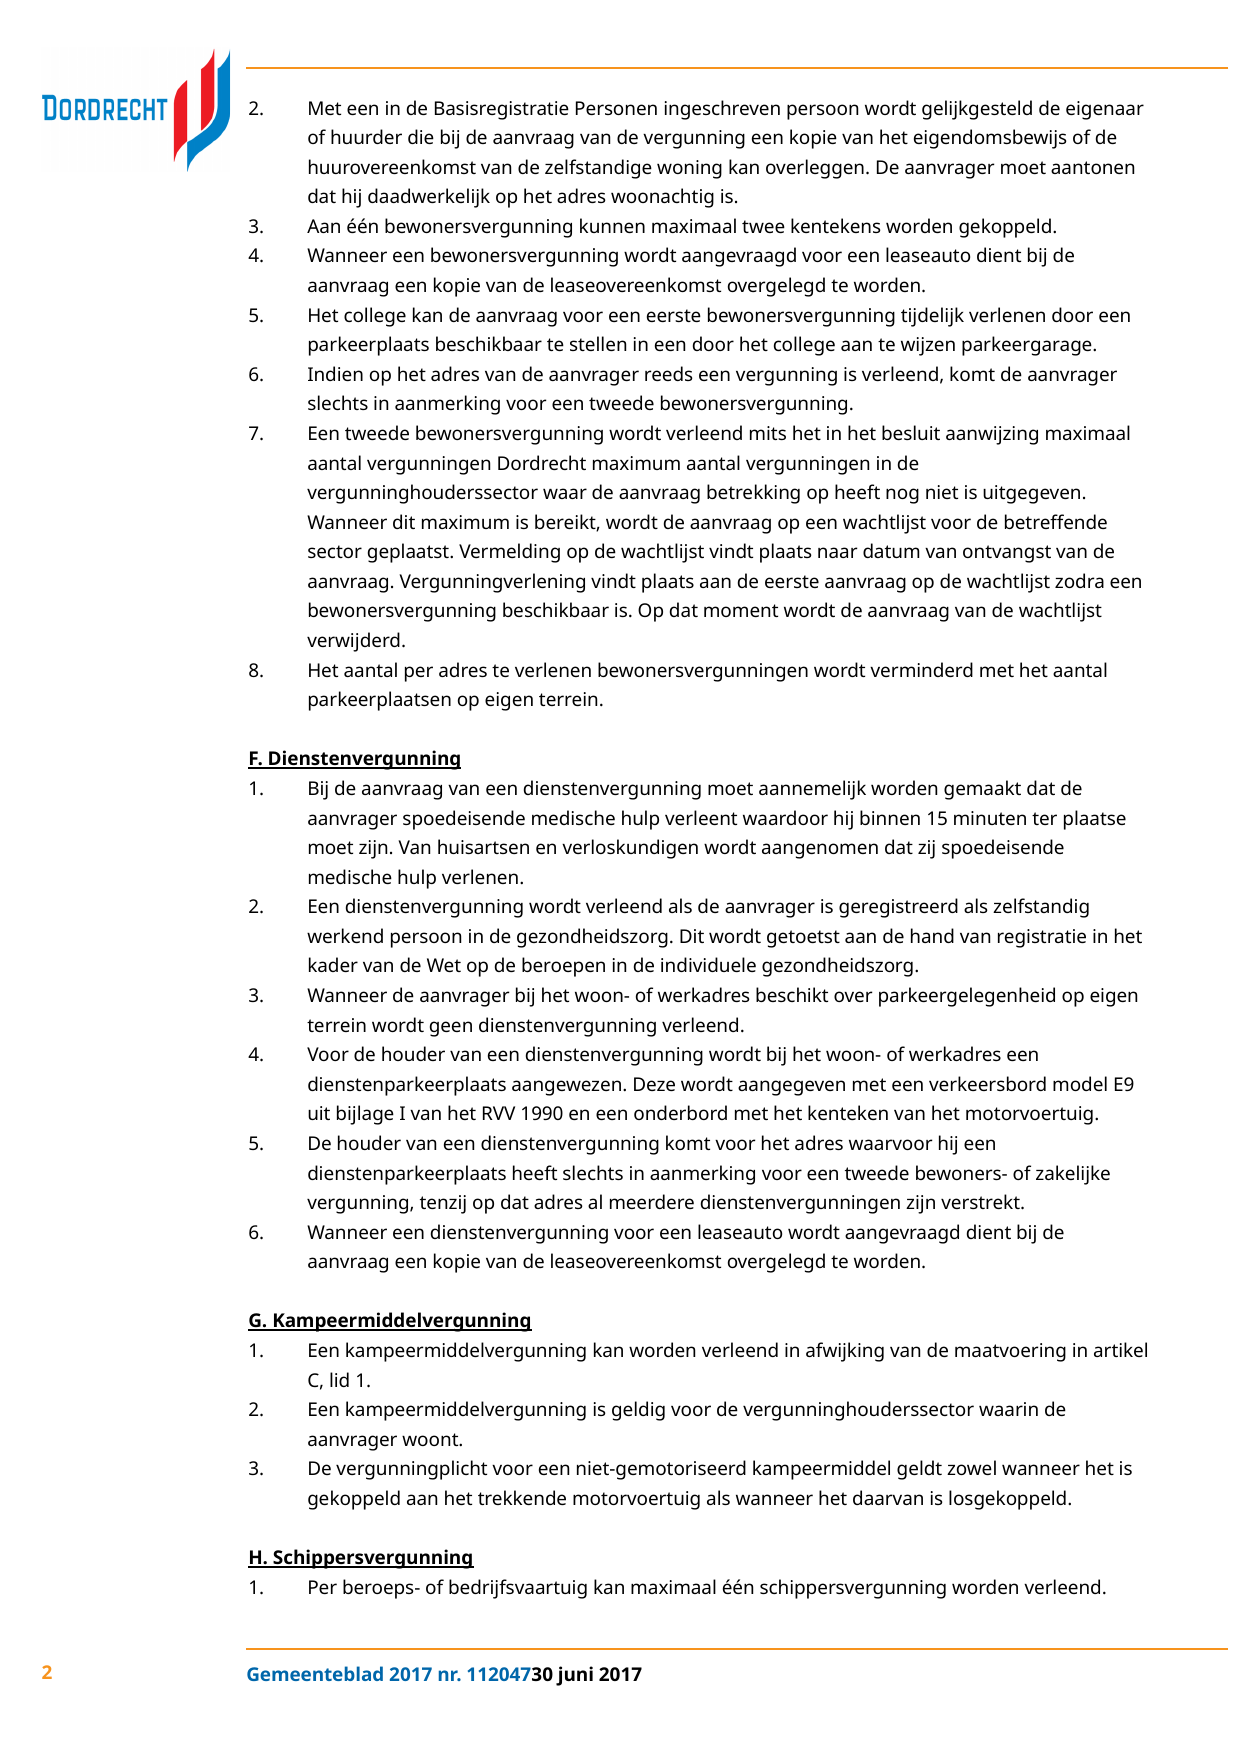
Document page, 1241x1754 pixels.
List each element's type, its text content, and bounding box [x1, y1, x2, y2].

list Met een in de Basisregistratie Personen ingeschreven persoon wordt gelijkgesteld de eigenaar of huurder die bij de aanvraag van de vergunning een kopie van het eigendomsbewijs of de huurovereenkomst van de zelfstandige woning kan overleggen. De aanvrager moet aantonen dat hij daadwerkelijk op het adres woonachtig is. [248, 95, 1152, 209]
list Bij de aanvraag van een dienstenvergunning moet aannemelijk worden gemaakt dat de aanvrager spoedeisende medische hulp verleent waardoor hij binnen 15 minuten ter plaatse moet zijn. Van huisartsen en verloskundigen wordt aangenomen dat zij spoedeisende medische hulp verlenen. [248, 775, 1152, 890]
picture [41, 47, 231, 172]
list Indien op het adres van de aanvrager reeds een vergunning is verleend, komt de aanvrager slechts in aanmerking voor een tweede bewonersvergunning. [248, 361, 1152, 416]
list Wanneer een dienstenvergunning voor een leaseauto wordt aangevraagd dient bij de aanvraag een kopie van de leaseovereenkomst overgelegd te worden. [248, 1219, 1152, 1274]
list De houder van een dienstenvergunning komt voor het adres waarvoor hij een dienstenparkeerplaats heeft slechts in aanmerking voor een tweede bewoners- of zakelijke vergunning, tenzij op dat adres al meerdere dienstenvergunningen zijn verstrekt. [248, 1130, 1152, 1215]
text G. Kampeermiddelvergunning [248, 1308, 1152, 1333]
list Het college kan de aanvraag voor een eerste bewonersvergunning tijdelijk verlenen door een parkeerplaats beschikbaar te stellen in een door het college aan te wijzen parkeergarage. [248, 302, 1152, 357]
list Aan één bewonersvergunning kunnen maximaal twee kentekens worden gekoppeld. [248, 213, 1152, 239]
list Een dienstenvergunning wordt verleend als de aanvrager is geregistreerd als zelfstandig werkend persoon in de gezondheidszorg. Dit wordt getoetst aan de hand van registratie in het kader van de Wet op de beroepen in de individuele gezondheidszorg. [248, 893, 1152, 978]
text H. Schippersvergunning [248, 1544, 1152, 1570]
list Een kampeermiddelvergunning is geldig voor de vergunninghouderssector waarin de aanvrager woont. [248, 1396, 1152, 1452]
list Het aantal per adres te verlenen bewonersvergunningen wordt verminderd met het aantal parkeerplaatsen op eigen terrein. [248, 657, 1152, 712]
list Wanneer een bewonersvergunning wordt aangevraagd voor een leaseauto dient bij de aanvraag een kopie van de leaseovereenkomst overgelegd te worden. [248, 243, 1152, 298]
list Per beroeps- of bedrijfsvaartuig kan maximaal één schippersvergunning worden verleend. [248, 1574, 1152, 1600]
list Wanneer de aanvrager bij het woon- of werkadres beschikt over parkeergelegenheid op eigen terrein wordt geen dienstenvergunning verleend. [248, 982, 1152, 1038]
list De vergunningplicht voor een niet-gemotoriseerd kampeermiddel geldt zowel wanneer het is gekoppeld aan het trekkende motorvoertuig als wanneer het daarvan is losgekoppeld. [248, 1456, 1152, 1511]
text F. Dienstenvergunning [248, 746, 1152, 771]
list Een kampeermiddelvergunning kan worden verleend in afwijking van de maatvoering in artikel C, lid 1. [248, 1337, 1152, 1393]
list Voor de houder van een dienstenvergunning wordt bij het woon- of werkadres een dienstenparkeerplaats aangewezen. Deze wordt aangegeven met een verkeersbord model E9 uit bijlage I van het RVV 1990 en een onderbord met het kenteken van het motorvoertuig. [248, 1041, 1152, 1126]
list Een tweede bewonersvergunning wordt verleend mits het in het besluit aanwijzing maximaal aantal vergunningen Dordrecht maximum aantal vergunningen in de vergunninghouderssector waar de aanvraag betrekking op heeft nog niet is uitgegeven. Wanneer dit maximum is bereikt, wordt de aanvraag op een wachtlijst voor de betreffende sector geplaatst. Vermelding op de wachtlijst vindt plaats naar datum van ontvangst van de aanvraag. Vergunningverlening vindt plaats aan de eerste aanvraag op de wachtlijst zodra een bewonersvergunning beschikbaar is. Op dat moment wordt de aanvraag van de wachtlijst verwijderd. [248, 420, 1152, 653]
